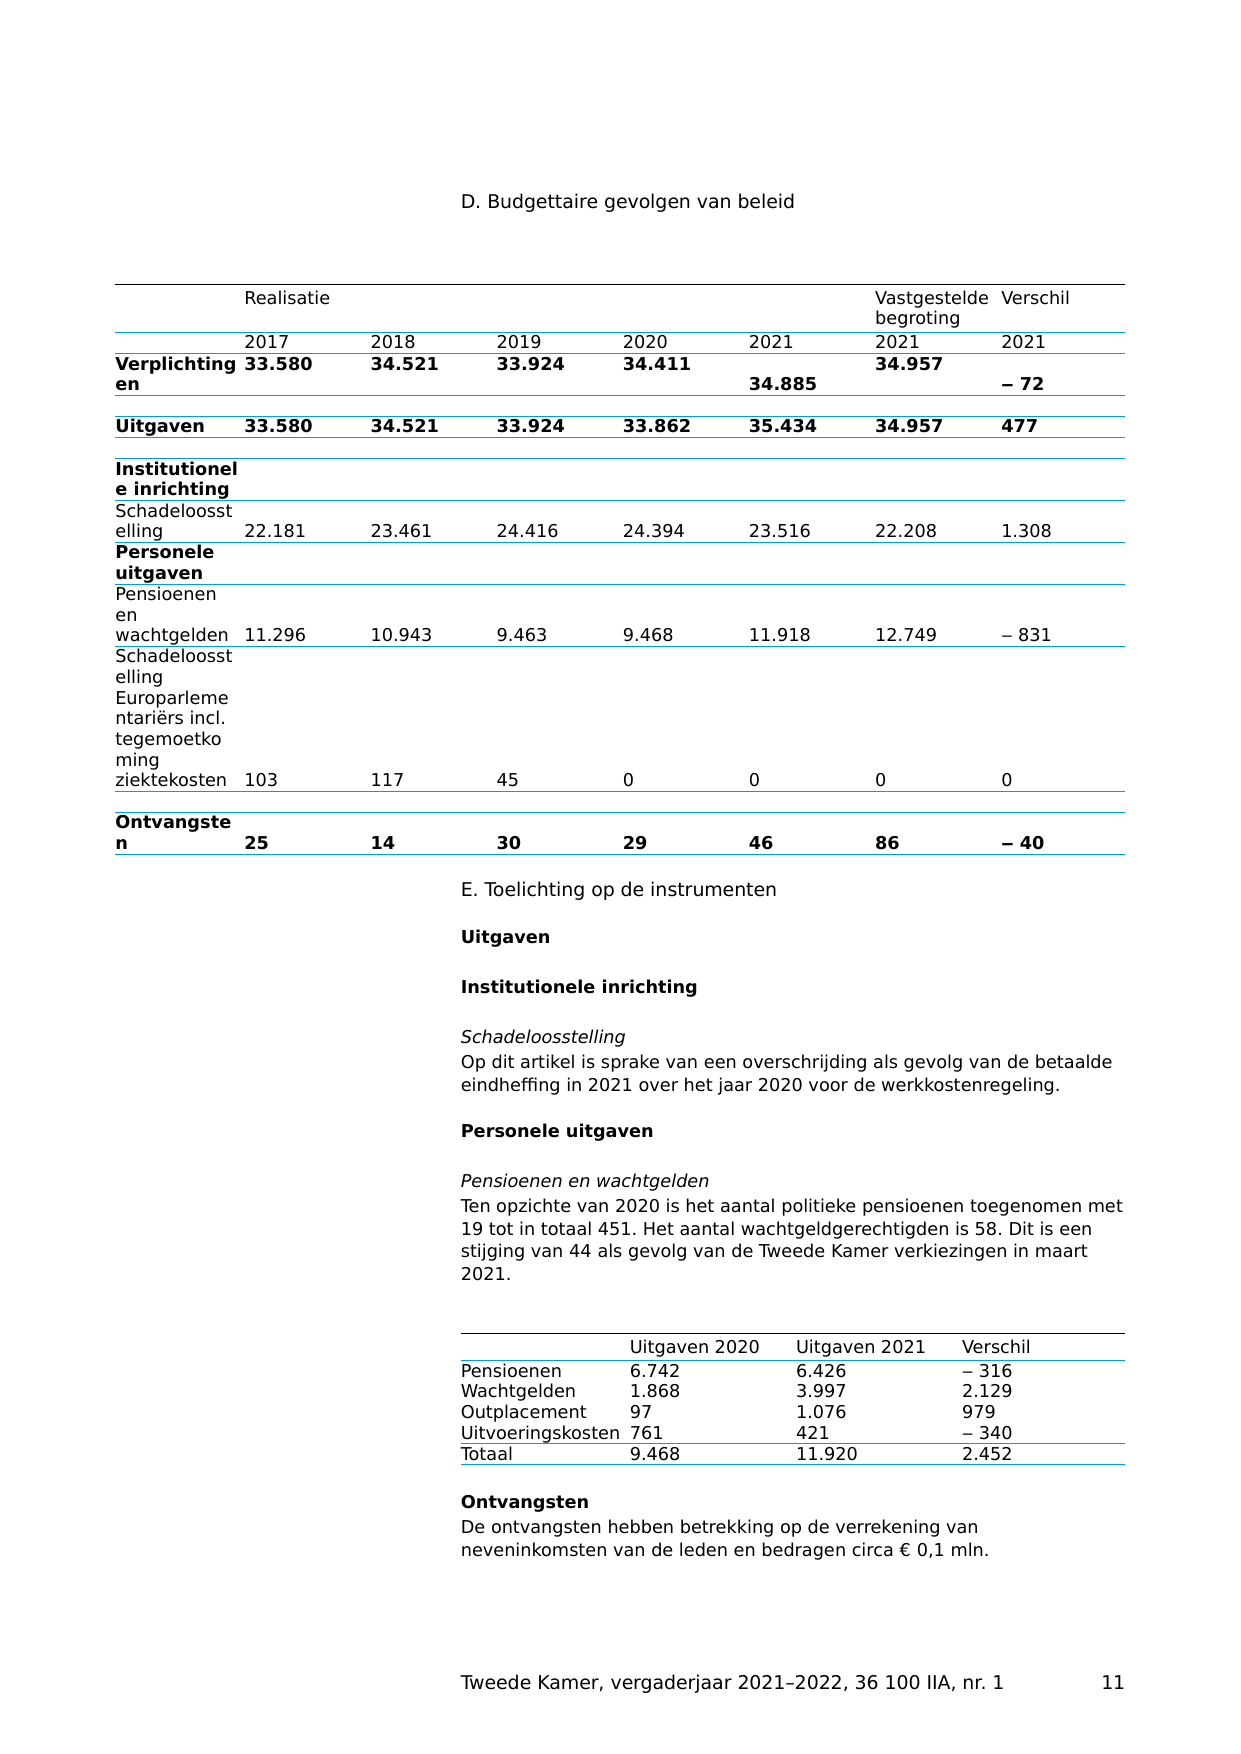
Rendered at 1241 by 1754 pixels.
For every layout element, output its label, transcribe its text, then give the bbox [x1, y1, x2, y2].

table_cell 97 [627, 1402, 793, 1423]
table_cell [241, 543, 367, 583]
table_cell [872, 396, 998, 416]
table_cell [746, 396, 872, 416]
table_cell Personele uitgaven [115, 543, 241, 583]
text Ten opzichte van 2020 is het aantal politieke pensioenen toegenomen met 19 tot in totaal 451. Het aantal wachtgeldgerechtigden is 58. Dit is een stijging van 44 als gevolg van de Tweede Kamer verkiezingen in maart 2021. [461, 1194, 1125, 1285]
table_cell [494, 792, 620, 812]
table_cell Verplichtingen [115, 354, 241, 395]
table_cell 33.580 [241, 417, 367, 437]
table_header Tabel 6 Budgettaire gevolgen van beleidsartikel 2. Uitgaven ten behoeve van leden en oud-leden Tweede Kamer (bedragen x € 1.000) [115, 236, 1125, 284]
table_cell 23.516 [746, 501, 872, 542]
table_cell 11.920 [793, 1444, 959, 1464]
table_cell 0 [746, 647, 872, 791]
table_cell [620, 396, 746, 416]
text De ontvangsten hebben betrekking op de verrekening van neveninkomsten van de leden en bedragen circa € 0,1 mln. [461, 1515, 1125, 1561]
table_cell [746, 438, 872, 458]
table_cell 34.411 [620, 354, 746, 395]
table_cell [620, 459, 746, 500]
table_cell [494, 459, 620, 500]
table_cell [998, 396, 1125, 416]
table_cell 6.426 [793, 1361, 959, 1381]
table_cell [872, 792, 998, 812]
table_cell [241, 459, 367, 500]
table_cell 25 [241, 813, 367, 854]
table_cell 9.463 [494, 585, 620, 646]
table_cell [998, 459, 1125, 500]
table_cell Uitgaven 2020 [627, 1334, 793, 1360]
table_cell 14 [368, 813, 493, 854]
table_cell [998, 792, 1125, 812]
table_cell 33.862 [620, 417, 746, 437]
table_cell 2021 [998, 333, 1125, 353]
table_cell 2021 [746, 333, 872, 353]
table_cell 979 [959, 1402, 1125, 1423]
table_cell [494, 396, 620, 416]
table_cell 45 [494, 647, 620, 791]
table_cell [998, 438, 1125, 458]
table_cell [746, 792, 872, 812]
table_cell 1.308 [998, 501, 1125, 542]
title E. Toelichting op de instrumenten [461, 879, 1125, 901]
table_cell 761 [627, 1423, 793, 1443]
table_cell 2017 [241, 333, 367, 353]
table_cell 0 [620, 647, 746, 791]
table_cell 30 [494, 813, 620, 854]
table_cell Uitvoeringskosten [461, 1423, 627, 1443]
table_cell 2.452 [959, 1444, 1125, 1464]
table_cell 34.521 [368, 417, 493, 437]
table_cell 2018 [368, 333, 493, 353]
table_cell 33.924 [494, 354, 620, 395]
text Schadeloosstelling [461, 1025, 1125, 1048]
table_cell [368, 543, 493, 583]
table_cell Pensioenen [461, 1361, 627, 1381]
table_cell Realisatie [241, 285, 872, 332]
table_cell 11.296 [241, 585, 367, 646]
table_cell [241, 396, 367, 416]
table_cell 10.943 [368, 585, 493, 646]
table_cell 12.749 [872, 585, 998, 646]
table_cell Institutionele inrichting [115, 459, 241, 500]
table_cell [746, 543, 872, 583]
table_cell 1.076 [793, 1402, 959, 1423]
table_cell 103 [241, 647, 367, 791]
table_cell 34.957 [872, 354, 998, 395]
table_cell 421 [793, 1423, 959, 1443]
table_cell 29 [620, 813, 746, 854]
table_cell [461, 1334, 627, 1360]
table_cell [241, 792, 367, 812]
table_cell 33.580 [241, 354, 367, 395]
table_cell ‒ 316 [959, 1361, 1125, 1381]
table_cell [872, 438, 998, 458]
text Institutionele inrichting [461, 975, 1125, 998]
table_cell Vastgestelde begroting [872, 285, 998, 332]
table_cell Ontvangsten [115, 813, 241, 854]
text Ontvangsten [461, 1490, 1125, 1513]
table_cell [494, 438, 620, 458]
table_cell [115, 333, 241, 353]
table_cell [620, 438, 746, 458]
table_cell Outplacement [461, 1402, 627, 1423]
table_cell 86 [872, 813, 998, 854]
table_cell [494, 543, 620, 583]
table_cell 2020 [620, 333, 746, 353]
table_cell 477 [998, 417, 1125, 437]
table_cell [368, 396, 493, 416]
table_cell ‒ 340 [959, 1423, 1125, 1443]
table_cell 34.521 [368, 354, 493, 395]
title D. Budgettaire gevolgen van beleid [461, 191, 1125, 213]
table_cell [115, 438, 241, 458]
table_cell 2021 [872, 333, 998, 353]
table_cell 1.868 [627, 1381, 793, 1402]
table_cell Schadeloosstelling [115, 501, 241, 542]
table_cell 9.468 [627, 1444, 793, 1464]
table_cell 23.461 [368, 501, 493, 542]
table_cell 46 [746, 813, 872, 854]
table_cell Wachtgelden [461, 1381, 627, 1402]
table_cell 35.434 [746, 417, 872, 437]
table_cell 0 [998, 647, 1125, 791]
text Op dit artikel is sprake van een overschrijding als gevolg van de betaalde eindheffing in 2021 over het jaar 2020 voor de werkkostenregeling. [461, 1050, 1125, 1096]
table_cell [115, 396, 241, 416]
table_cell [872, 543, 998, 583]
table_cell 117 [368, 647, 493, 791]
table_cell [620, 543, 746, 583]
table_cell [368, 792, 493, 812]
table_cell ‒ 72 [998, 354, 1125, 395]
table_cell 2.129 [959, 1381, 1125, 1402]
table_cell [872, 459, 998, 500]
table_cell Totaal [461, 1444, 627, 1464]
table_cell 9.468 [620, 585, 746, 646]
table_cell 34.885 [746, 354, 872, 395]
table_cell 2019 [494, 333, 620, 353]
table_cell 22.181 [241, 501, 367, 542]
table_cell [998, 543, 1125, 583]
table_cell 33.924 [494, 417, 620, 437]
table_cell ‒ 40 [998, 813, 1125, 854]
table_cell [620, 792, 746, 812]
text Pensioenen en wachtgelden [461, 1169, 1125, 1192]
text Personele uitgaven [461, 1119, 1125, 1142]
table_cell [115, 792, 241, 812]
table_cell 6.742 [627, 1361, 793, 1381]
table_cell 11.918 [746, 585, 872, 646]
table_cell 3.997 [793, 1381, 959, 1402]
table_cell Verschil [959, 1334, 1125, 1360]
text Uitgaven [461, 925, 1125, 948]
table_cell Uitgaven [115, 417, 241, 437]
table_cell [746, 459, 872, 500]
table_cell Pensioenen en wachtgelden [115, 585, 241, 646]
table_cell [241, 438, 367, 458]
table_cell Uitgaven 2021 [793, 1334, 959, 1360]
table_cell 24.394 [620, 501, 746, 542]
table_cell [368, 438, 493, 458]
table_cell 0 [872, 647, 998, 791]
table_cell 24.416 [494, 501, 620, 542]
table_cell 22.208 [872, 501, 998, 542]
table_cell Verschil [998, 285, 1125, 332]
table_cell ‒ 831 [998, 585, 1125, 646]
table_cell [368, 459, 493, 500]
table_cell Schadeloosstelling Europarlementariërs incl. tegemoetkoming ziektekosten [115, 647, 241, 791]
table_cell [115, 285, 241, 332]
table_header Tabel 7 Pensioenen en wachtgelden (x 1.000) [461, 1308, 1125, 1333]
table_cell 34.957 [872, 417, 998, 437]
